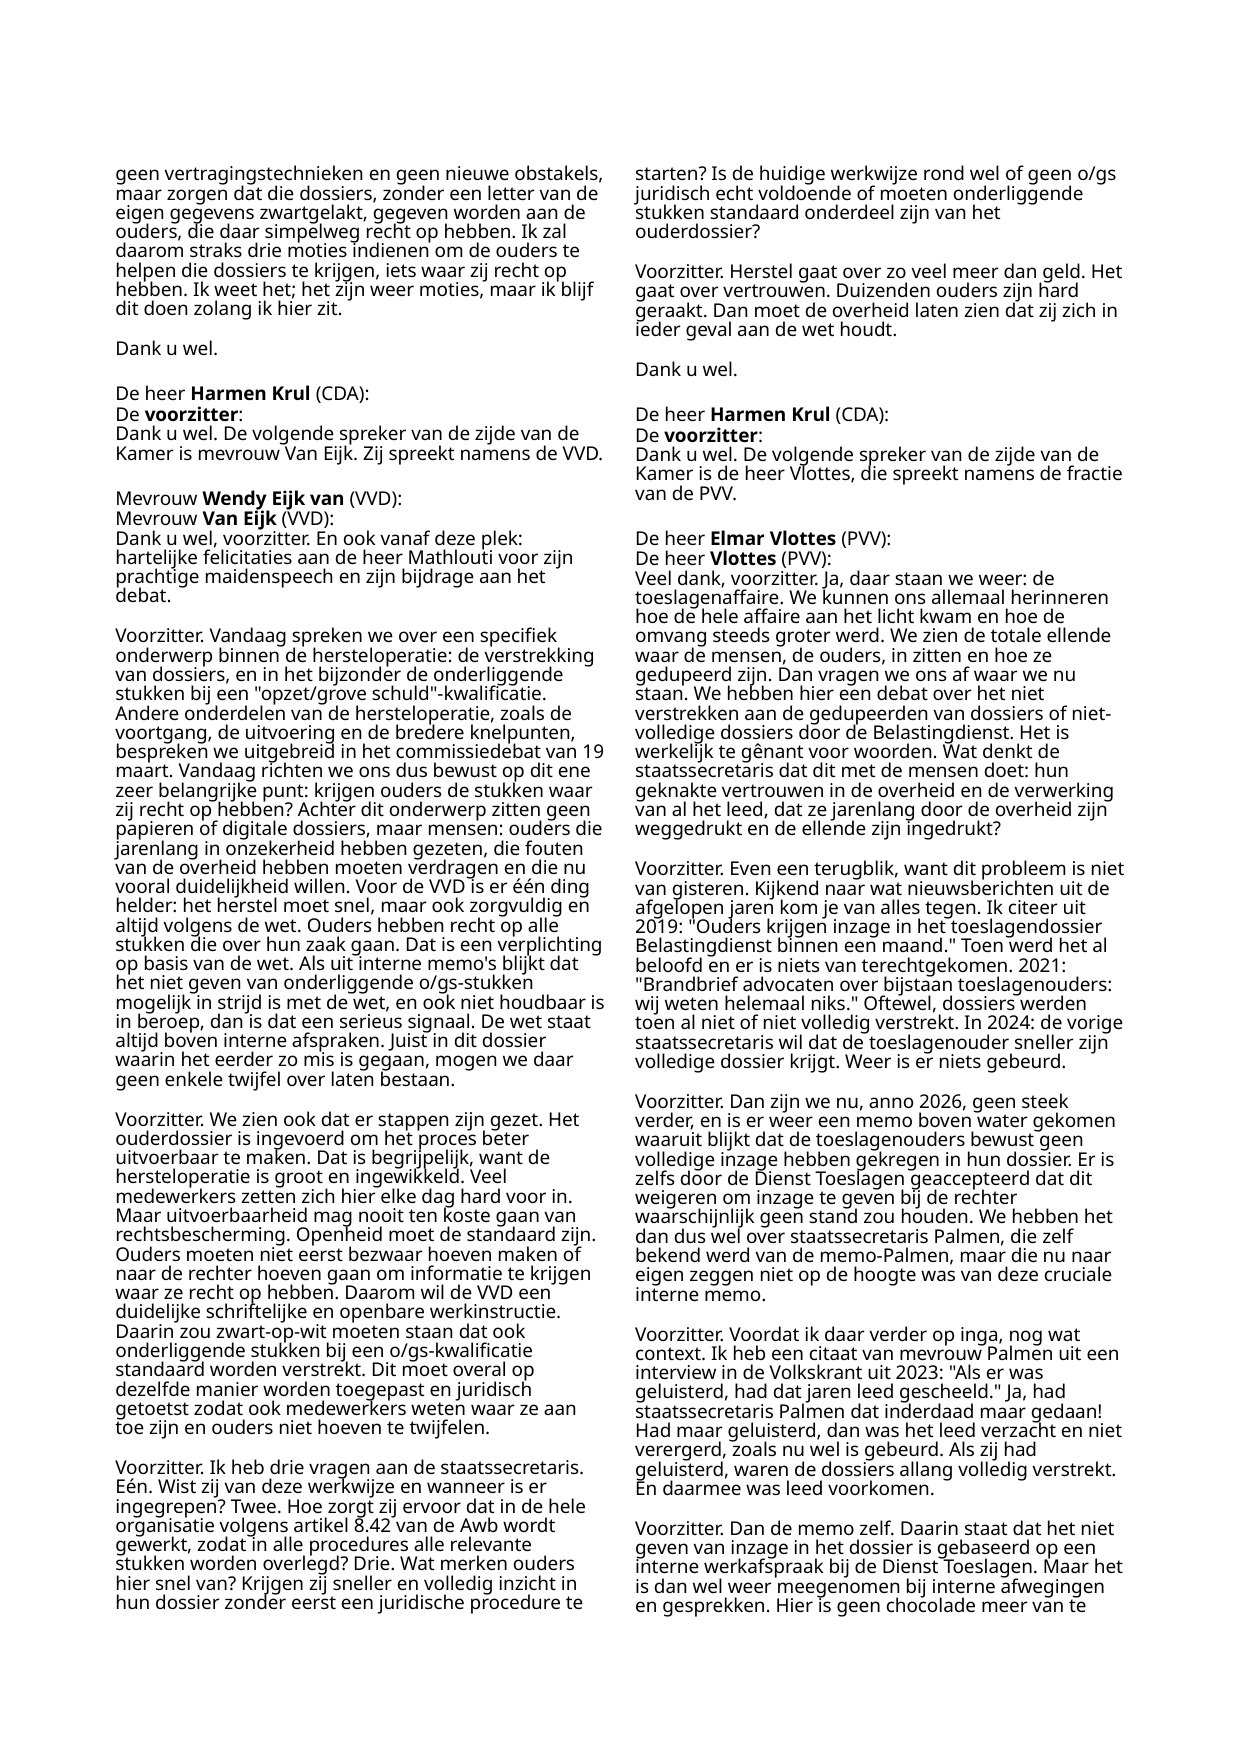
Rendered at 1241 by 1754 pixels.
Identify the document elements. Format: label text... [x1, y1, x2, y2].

text Voorzitter. Vandaag spreken we over een specifiek onderwerp binnen de hersteloperatie: de verstrekking van dossiers, en in het bijzonder de onderliggende stukken bij een "opzet/grove schuld"-kwalificatie. Andere onderdelen van de hersteloperatie, zoals de voortgang, de uitvoering en de bredere knelpunten, bespreken we uitgebreid in het commissiedebat van 19 maart. Vandaag richten we ons dus bewust op dit ene zeer belangrijke punt: krijgen ouders de stukken waar zij recht op hebben? Achter dit onderwerp zitten geen papieren of digitale dossiers, maar mensen: ouders die jarenlang in onzekerheid hebben gezeten, die fouten van de overheid hebben moeten verdragen en die nu vooral duidelijkheid willen. Voor de VVD is er één ding helder: het herstel moet snel, maar ook zorgvuldig en altijd volgens de wet. Ouders hebben recht op alle stukken die over hun zaak gaan. Dat is een verplichting op basis van de wet. Als uit interne memo's blijkt dat het niet geven van onderliggende o/gs-stukken mogelijk in strijd is met de wet, en ook niet houdbaar is in beroep, dan is dat een serieus signaal. De wet staat altijd boven interne afspraken. Juist in dit dossier waarin het eerder zo mis is gegaan, mogen we daar geen enkele twijfel over laten bestaan. [115, 627, 605, 1090]
text Voorzitter. Herstel gaat over zo veel meer dan geld. Het gaat over vertrouwen. Duizenden ouders zijn hard geraakt. Dan moet de overheid laten zien dat zij zich in ieder geval aan de wet houdt. [635, 263, 1125, 340]
text Dank u wel. De volgende spreker van de zijde van de Kamer is mevrouw Van Eijk. Zij spreekt namens de VVD. [115, 425, 605, 464]
text Mevrouw Wendy Eijk van (VVD): [115, 485, 605, 510]
text Dank u wel. [115, 340, 605, 359]
text Voorzitter. Dan de memo zelf. Daarin staat dat het niet geven van inzage in het dossier is gebaseerd op een interne werkafspraak bij de Dienst Toeslagen. Maar het is dan wel weer meegenomen bij interne afwegingen en gesprekken. Hier is geen chocolade meer van te [635, 1520, 1125, 1616]
text Voorzitter. Voordat ik daar verder op inga, nog wat context. Ik heb een citaat van mevrouw Palmen uit een interview in de Volkskrant uit 2023: "Als er was geluisterd, had dat jaren leed gescheeld." Ja, had staatssecretaris Palmen dat inderdaad maar gedaan! Had maar geluisterd, dan was het leed verzacht en niet verergerd, zoals nu wel is gebeurd. Als zij had geluisterd, waren de dossiers allang volledig verstrekt. En daarmee was leed voorkomen. [635, 1326, 1125, 1499]
text Voorzitter. Ik heb drie vragen aan de staatssecretaris. Eén. Wist zij van deze werkwijze en wanneer is er ingegrepen? Twee. Hoe zorgt zij ervoor dat in de hele organisatie volgens artikel 8.42 van de Awb wordt gewerkt, zodat in alle procedures alle relevante stukken worden overlegd? Drie. Wat merken ouders hier snel van? Krijgen zij sneller en volledig inzicht in hun dossier zonder eerst een juridische procedure te [115, 1459, 605, 1613]
text De heer Elmar Vlottes (PVV): [635, 525, 1125, 550]
text Voorzitter. Even een terugblik, want dit probleem is niet van gisteren. Kijkend naar wat nieuwsberichten uit de afgelopen jaren kom je van alles tegen. Ik citeer uit 2019: "Ouders krijgen inzage in het toeslagendossier Belastingdienst binnen een maand." Toen werd het al beloofd en er is niets van terechtgekomen. 2021: "Brandbrief advocaten over bijstaan toeslagenouders: wij weten helemaal niks." Oftewel, dossiers werden toen al niet of niet volledig verstrekt. In 2024: de vorige staatssecretaris wil dat de toeslagenouder sneller zijn volledige dossier krijgt. Weer is er niets gebeurd. [635, 860, 1125, 1072]
text Mevrouw Van Eijk (VVD): [115, 510, 605, 530]
text Veel dank, voorzitter. Ja, daar staan we weer: de toeslagenaffaire. We kunnen ons allemaal herinneren hoe de hele affaire aan het licht kwam en hoe de omvang steeds groter werd. We zien de totale ellende waar de mensen, de ouders, in zitten en hoe ze gedupeerd zijn. Dan vragen we ons af waar we nu staan. We hebben hier een debat over het niet verstrekken aan de gedupeerden van dossiers of niet-volledige dossiers door de Belastingdienst. Het is werkelijk te gênant voor woorden. Wat denkt de staatssecretaris dat dit met de mensen doet: hun geknakte vertrouwen in de overheid en de verwerking van al het leed, dat ze jarenlang door de overheid zijn weggedrukt en de ellende zijn ingedrukt? [635, 570, 1125, 839]
text Dank u wel. [635, 361, 1125, 380]
text geen vertragingstechnieken en geen nieuwe obstakels, maar zorgen dat die dossiers, zonder een letter van de eigen gegevens zwartgelakt, gegeven worden aan de ouders, die daar simpelweg recht op hebben. Ik zal daarom straks drie moties indienen om de ouders te helpen die dossiers te krijgen, iets waar zij recht op hebben. Ik weet het; het zijn weer moties, maar ik blijf dit doen zolang ik hier zit. [115, 165, 605, 319]
text De heer Vlottes (PVV): [635, 550, 1125, 570]
text De heer Harmen Krul (CDA): [115, 380, 605, 406]
text Voorzitter. Dan zijn we nu, anno 2026, geen steek verder, en is er weer een memo boven water gekomen waaruit blijkt dat de toeslagenouders bewust geen volledige inzage hebben gekregen in hun dossier. Er is zelfs door de Dienst Toeslagen geaccepteerd dat dit weigeren om inzage te geven bij de rechter waarschijnlijk geen stand zou houden. We hebben het dan dus wel over staatssecretaris Palmen, die zelf bekend werd van de memo-Palmen, maar die nu naar eigen zeggen niet op de hoogte was van deze cruciale interne memo. [635, 1093, 1125, 1305]
text De voorzitter: [635, 427, 1125, 446]
text De voorzitter: [115, 406, 605, 425]
text De heer Harmen Krul (CDA): [635, 401, 1125, 427]
text Voorzitter. We zien ook dat er stappen zijn gezet. Het ouderdossier is ingevoerd om het proces beter uitvoerbaar te maken. Dat is begrijpelijk, want de hersteloperatie is groot en ingewikkeld. Veel medewerkers zetten zich hier elke dag hard voor in. Maar uitvoerbaarheid mag nooit ten koste gaan van rechtsbescherming. Openheid moet de standaard zijn. Ouders moeten niet eerst bezwaar hoeven maken of naar de rechter hoeven gaan om informatie te krijgen waar ze recht op hebben. Daarom wil de VVD een duidelijke schriftelijke en openbare werkinstructie. Daarin zou zwart-op-wit moeten staan dat ook onderliggende stukken bij een o/gs-kwalificatie standaard worden verstrekt. Dit moet overal op dezelfde manier worden toegepast en juridisch getoetst zodat ook medewerkers weten waar ze aan toe zijn en ouders niet hoeven te twijfelen. [115, 1111, 605, 1438]
text Dank u wel. De volgende spreker van de zijde van de Kamer is de heer Vlottes, die spreekt namens de fractie van de PVV. [635, 446, 1125, 504]
text Dank u wel, voorzitter. En ook vanaf deze plek: hartelijke felicitaties aan de heer Mathlouti voor zijn prachtige maidenspeech en zijn bijdrage aan het debat. [115, 530, 605, 607]
text starten? Is de huidige werkwijze rond wel of geen o/gs juridisch echt voldoende of moeten onderliggende stukken standaard onderdeel zijn van het ouderdossier? [635, 165, 1125, 242]
